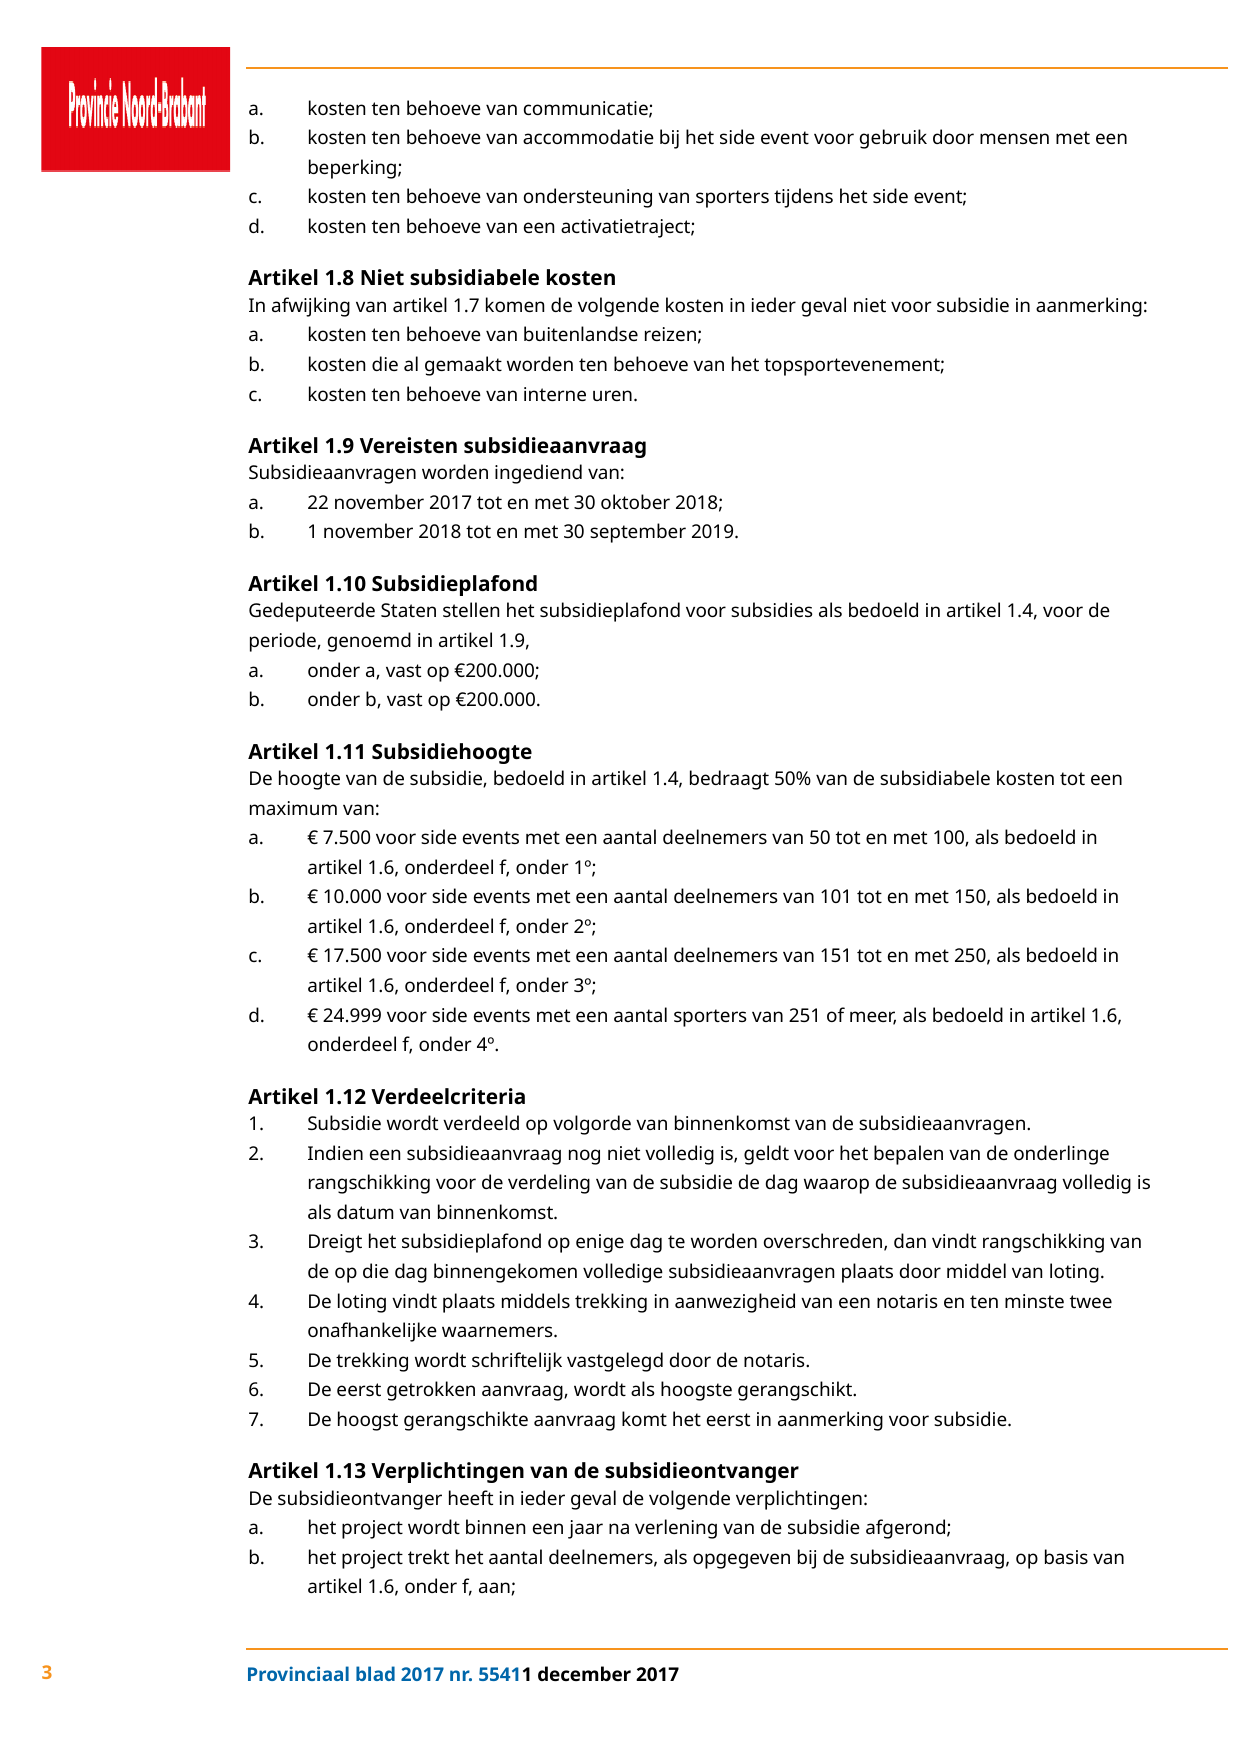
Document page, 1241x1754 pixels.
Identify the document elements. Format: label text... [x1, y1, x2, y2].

picture [41, 47, 231, 172]
list Indien een subsidieaanvraag nog niet volledig is, geldt voor het bepalen van de onderlinge rangschikking voor de verdeling van de subsidie de dag waarop de subsidieaanvraag volledig is als datum van binnenkomst. [248, 1140, 1152, 1225]
text Subsidieaanvragen worden ingediend van: [248, 459, 1152, 485]
list het project wordt binnen een jaar na verlening van de subsidie afgerond; [248, 1514, 1152, 1540]
text Artikel 1.9 Vereisten subsidieaanvraag [248, 431, 1152, 459]
text Artikel 1.11 Subsidiehoogte [248, 737, 1152, 765]
text De subsidieontvanger heeft in ieder geval de volgende verplichtingen: [248, 1485, 1152, 1511]
list kosten ten behoeve van accommodatie bij het side event voor gebruik door mensen met een beperking; [248, 124, 1152, 180]
text Artikel 1.10 Subsidieplafond [248, 569, 1152, 598]
list kosten ten behoeve van buitenlandse reizen; [248, 322, 1152, 347]
list 1 november 2018 tot en met 30 september 2019. [248, 519, 1152, 544]
list kosten ten behoeve van een activatietraject; [248, 213, 1152, 239]
text Gedeputeerde Staten stellen het subsidieplafond voor subsidies als bedoeld in artikel 1.4, voor de periode, genoemd in artikel 1.9, [248, 598, 1152, 653]
text Artikel 1.12 Verdeelcriteria [248, 1082, 1152, 1110]
text De hoogte van de subsidie, bedoeld in artikel 1.4, bedraagt 50% van de subsidiabele kosten tot een maximum van: [248, 765, 1152, 821]
list De trekking wordt schriftelijk vastgelegd door de notaris. [248, 1347, 1152, 1373]
list € 7.500 voor side events met een aantal deelnemers van 50 tot en met 100, als bedoeld in artikel 1.6, onderdeel f, onder 1º; [248, 824, 1152, 880]
text Artikel 1.8 Niet subsidiabele kosten [248, 263, 1152, 292]
list onder b, vast op €200.000. [248, 686, 1152, 712]
list kosten ten behoeve van communicatie; [248, 95, 1152, 121]
list kosten ten behoeve van ondersteuning van sporters tijdens het side event; [248, 183, 1152, 209]
list het project trekt het aantal deelnemers, als opgegeven bij de subsidieaanvraag, op basis van artikel 1.6, onder f, aan; [248, 1544, 1152, 1599]
list De loting vindt plaats middels trekking in aanwezigheid van een notaris en ten minste twee onafhankelijke waarnemers. [248, 1288, 1152, 1343]
list € 10.000 voor side events met een aantal deelnemers van 101 tot en met 150, als bedoeld in artikel 1.6, onderdeel f, onder 2º; [248, 883, 1152, 939]
list De hoogst gerangschikte aanvraag komt het eerst in aanmerking voor subsidie. [248, 1406, 1152, 1432]
list onder a, vast op €200.000; [248, 657, 1152, 682]
list kosten ten behoeve van interne uren. [248, 381, 1152, 406]
list 22 november 2017 tot en met 30 oktober 2018; [248, 489, 1152, 515]
text Artikel 1.13 Verplichtingen van de subsidieontvanger [248, 1457, 1152, 1485]
list Subsidie wordt verdeeld op volgorde van binnenkomst van de subsidieaanvragen. [248, 1110, 1152, 1136]
list € 17.500 voor side events met een aantal deelnemers van 151 tot en met 250, als bedoeld in artikel 1.6, onderdeel f, onder 3º; [248, 943, 1152, 998]
text In afwijking van artikel 1.7 komen de volgende kosten in ieder geval niet voor subsidie in aanmerking: [248, 292, 1152, 318]
list kosten die al gemaakt worden ten behoeve van het topsportevenement; [248, 351, 1152, 377]
list De eerst getrokken aanvraag, wordt als hoogste gerangschikt. [248, 1377, 1152, 1402]
list € 24.999 voor side events met een aantal sporters van 251 of meer, als bedoeld in artikel 1.6, onderdeel f, onder 4º. [248, 1002, 1152, 1057]
list Dreigt het subsidieplafond op enige dag te worden overschreden, dan vindt rangschikking van de op die dag binnengekomen volledige subsidieaanvragen plaats door middel van loting. [248, 1229, 1152, 1284]
